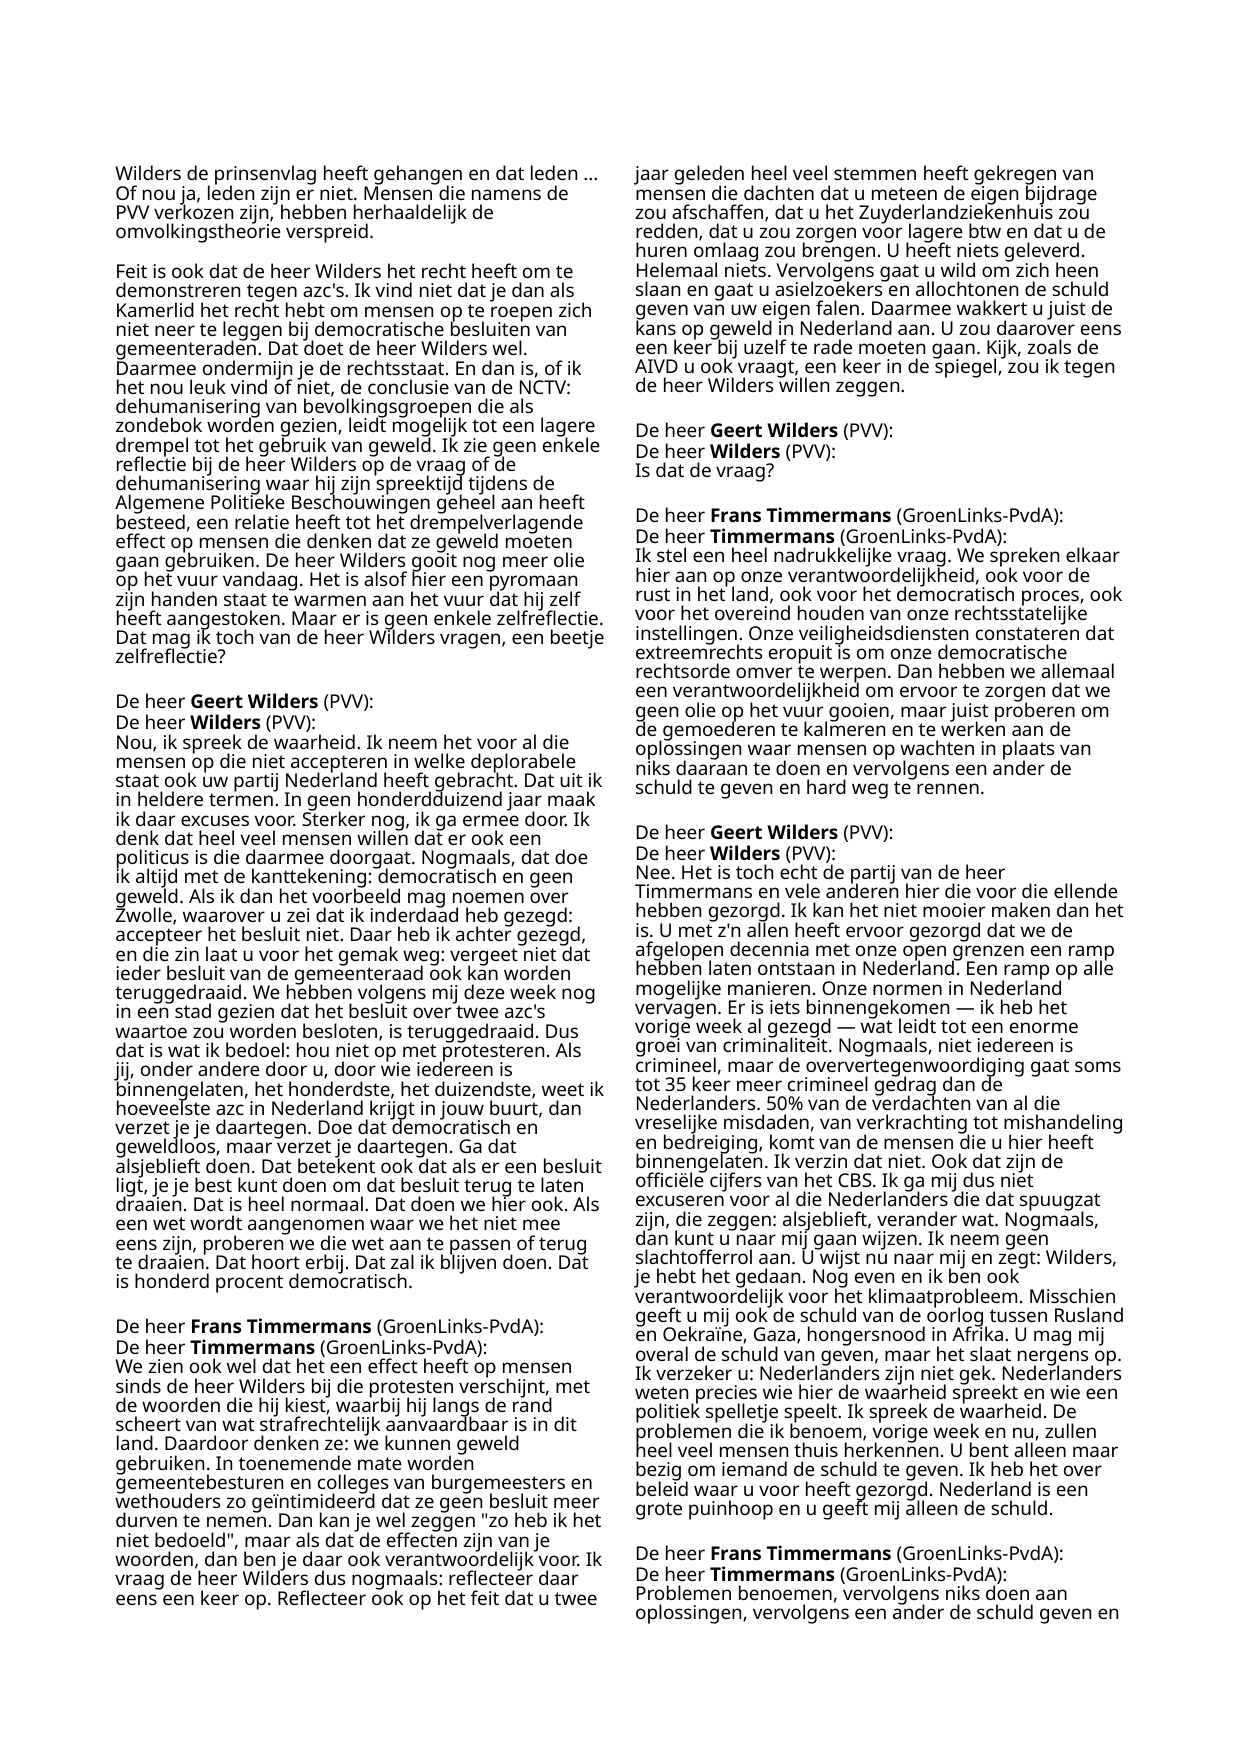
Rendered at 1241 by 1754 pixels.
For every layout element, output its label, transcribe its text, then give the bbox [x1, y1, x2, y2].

text De heer Timmermans (GroenLinks-PvdA): [635, 1566, 1125, 1585]
text Feit is ook dat de heer Wilders het recht heeft om te demonstreren tegen azc's. Ik vind niet dat je dan als Kamerlid het recht hebt om mensen op te roepen zich niet neer te leggen bij democratische besluiten van gemeenteraden. Dat doet de heer Wilders wel. Daarmee ondermijn je de rechtsstaat. En dan is, of ik het nou leuk vind of niet, de conclusie van de NCTV: dehumanisering van bevolkingsgroepen die als zondebok worden gezien, leidt mogelijk tot een lagere drempel tot het gebruik van geweld. Ik zie geen enkele reflectie bij de heer Wilders op de vraag of de dehumanisering waar hij zijn spreektijd tijdens de Algemene Politieke Beschouwingen geheel aan heeft besteed, een relatie heeft tot het drempelverlagende effect op mensen die denken dat ze geweld moeten gaan gebruiken. De heer Wilders gooit nog meer olie op het vuur vandaag. Het is alsof hier een pyromaan zijn handen staat te warmen aan het vuur dat hij zelf heeft aangestoken. Maar er is geen enkele zelfreflectie. Dat mag ik toch van de heer Wilders vragen, een beetje zelfreflectie? [115, 263, 605, 668]
text Nee. Het is toch echt de partij van de heer Timmermans en vele anderen hier die voor die ellende hebben gezorgd. Ik kan het niet mooier maken dan het is. U met z'n allen heeft ervoor gezorgd dat we de afgelopen decennia met onze open grenzen een ramp hebben laten ontstaan in Nederland. Een ramp op alle mogelijke manieren. Onze normen in Nederland vervagen. Er is iets binnengekomen — ik heb het vorige week al gezegd — wat leidt tot een enorme groei van criminaliteit. Nogmaals, niet iedereen is crimineel, maar de oververtegenwoordiging gaat soms tot 35 keer meer crimineel gedrag dan de Nederlanders. 50% van de verdachten van al die vreselijke misdaden, van verkrachting tot mishandeling en bedreiging, komt van de mensen die u hier heeft binnengelaten. Ik verzin dat niet. Ook dat zijn de officiële cijfers van het CBS. Ik ga mij dus niet excuseren voor al die Nederlanders die dat spuugzat zijn, die zeggen: alsjeblieft, verander wat. Nogmaals, dan kunt u naar mij gaan wijzen. Ik neem geen slachtofferrol aan. U wijst nu naar mij en zegt: Wilders, je hebt het gedaan. Nog even en ik ben ook verantwoordelijk voor het klimaatprobleem. Misschien geeft u mij ook de schuld van de oorlog tussen Rusland en Oekraïne, Gaza, hongersnood in Afrika. U mag mij overal de schuld van geven, maar het slaat nergens op. Ik verzeker u: Nederlanders zijn niet gek. Nederlanders weten precies wie hier de waarheid spreekt en wie een politiek spelletje speelt. Ik spreek de waarheid. De problemen die ik benoem, vorige week en nu, zullen heel veel mensen thuis herkennen. U bent alleen maar bezig om iemand de schuld te geven. Ik heb het over beleid waar u voor heeft gezorgd. Nederland is een grote puinhoop en u geeft mij alleen de schuld. [635, 864, 1125, 1519]
text De heer Frans Timmermans (GroenLinks-PvdA): [635, 1540, 1125, 1566]
text De heer Geert Wilders (PVV): [115, 689, 605, 714]
text De heer Geert Wilders (PVV): [635, 417, 1125, 443]
text De heer Wilders (PVV): [635, 844, 1125, 864]
text We zien ook wel dat het een effect heeft op mensen sinds de heer Wilders bij die protesten verschijnt, met de woorden die hij kiest, waarbij hij langs de rand scheert van wat strafrechtelijk aanvaardbaar is in dit land. Daardoor denken ze: we kunnen geweld gebruiken. In toenemende mate worden gemeentebesturen en colleges van burgemeesters en wethouders zo geïntimideerd dat ze geen besluit meer durven te nemen. Dan kan je wel zeggen "zo heb ik het niet bedoeld", maar als dat de effecten zijn van je woorden, dan ben je daar ook verantwoordelijk voor. Ik vraag de heer Wilders dus nogmaals: reflecteer daar eens een keer op. Reflecteer ook op het feit dat u twee [115, 1358, 605, 1609]
text jaar geleden heel veel stemmen heeft gekregen van mensen die dachten dat u meteen de eigen bijdrage zou afschaffen, dat u het Zuyderlandziekenhuis zou redden, dat u zou zorgen voor lagere btw en dat u de huren omlaag zou brengen. U heeft niets geleverd. Helemaal niets. Vervolgens gaat u wild om zich heen slaan en gaat u asielzoekers en allochtonen de schuld geven van uw eigen falen. Daarmee wakkert u juist de kans op geweld in Nederland aan. U zou daarover eens een keer bij uzelf te rade moeten gaan. Kijk, zoals de AIVD u ook vraagt, een keer in de spiegel, zou ik tegen de heer Wilders willen zeggen. [635, 165, 1125, 397]
text Ik stel een heel nadrukkelijke vraag. We spreken elkaar hier aan op onze verantwoordelijkheid, ook voor de rust in het land, ook voor het democratisch proces, ook voor het overeind houden van onze rechtsstatelijke instellingen. Onze veiligheidsdiensten constateren dat extreemrechts eropuit is om onze democratische rechtsorde omver te werpen. Dan hebben we allemaal een verantwoordelijkheid om ervoor te zorgen dat we geen olie op het vuur gooien, maar juist proberen om de gemoederen te kalmeren en te werken aan de oplossingen waar mensen op wachten in plaats van niks daaraan te doen en vervolgens een ander de schuld te geven en hard weg te rennen. [635, 547, 1125, 798]
text De heer Timmermans (GroenLinks-PvdA): [635, 528, 1125, 547]
text Nou, ik spreek de waarheid. Ik neem het voor al die mensen op die niet accepteren in welke deplorabele staat ook uw partij Nederland heeft gebracht. Dat uit ik in heldere termen. In geen honderdduizend jaar maak ik daar excuses voor. Sterker nog, ik ga ermee door. Ik denk dat heel veel mensen willen dat er ook een politicus is die daarmee doorgaat. Nogmaals, dat doe ik altijd met de kanttekening: democratisch en geen geweld. Als ik dan het voorbeeld mag noemen over Zwolle, waarover u zei dat ik inderdaad heb gezegd: accepteer het besluit niet. Daar heb ik achter gezegd, en die zin laat u voor het gemak weg: vergeet niet dat ieder besluit van de gemeenteraad ook kan worden teruggedraaid. We hebben volgens mij deze week nog in een stad gezien dat het besluit over twee azc's waartoe zou worden besloten, is teruggedraaid. Dus dat is wat ik bedoel: hou niet op met protesteren. Als jij, onder andere door u, door wie iedereen is binnengelaten, het honderdste, het duizendste, weet ik hoeveelste azc in Nederland krijgt in jouw buurt, dan verzet je je daartegen. Doe dat democratisch en geweldloos, maar verzet je daartegen. Ga dat alsjeblieft doen. Dat betekent ook dat als er een besluit ligt, je je best kunt doen om dat besluit terug te laten draaien. Dat is heel normaal. Dat doen we hier ook. Als een wet wordt aangenomen waar we het niet mee eens zijn, proberen we die wet aan te passen of terug te draaien. Dat hoort erbij. Dat zal ik blijven doen. Dat is honderd procent democratisch. [115, 734, 605, 1292]
text De heer Frans Timmermans (GroenLinks-PvdA): [115, 1313, 605, 1339]
text Wilders de prinsenvlag heeft gehangen en dat leden … Of nou ja, leden zijn er niet. Mensen die namens de PVV verkozen zijn, hebben herhaaldelijk de omvolkingstheorie verspreid. [115, 165, 605, 242]
text Problemen benoemen, vervolgens niks doen aan oplossingen, vervolgens een ander de schuld geven en [635, 1585, 1125, 1623]
text De heer Wilders (PVV): [635, 443, 1125, 462]
text De heer Timmermans (GroenLinks-PvdA): [115, 1339, 605, 1358]
text De heer Geert Wilders (PVV): [635, 819, 1125, 844]
text De heer Wilders (PVV): [115, 714, 605, 734]
text De heer Frans Timmermans (GroenLinks-PvdA): [635, 502, 1125, 528]
text Is dat de vraag? [635, 462, 1125, 482]
